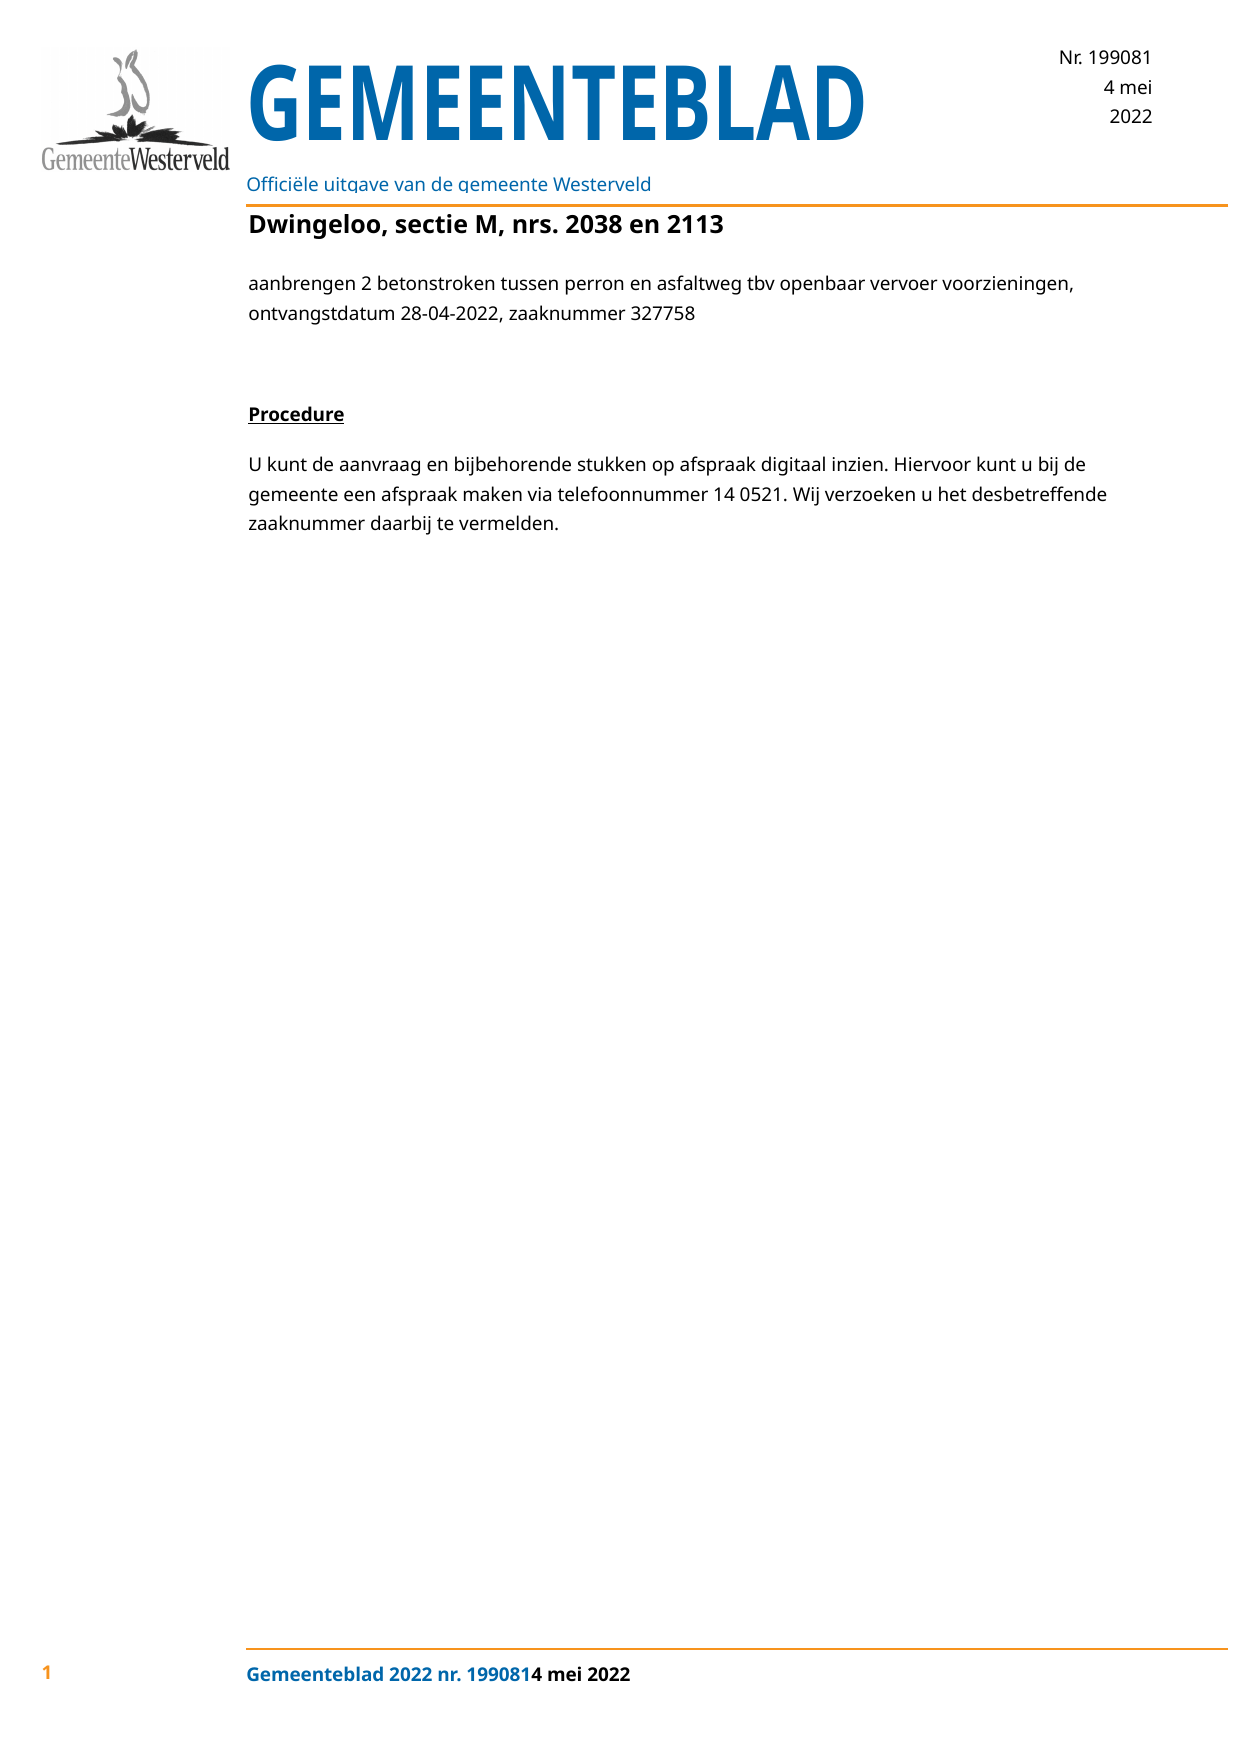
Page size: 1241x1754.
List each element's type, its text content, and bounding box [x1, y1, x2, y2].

text Procedure [248, 401, 1152, 426]
text aanbrengen 2 betonstroken tussen perron en asfaltweg tbv openbaar vervoer voorzieningen, ontvangstdatum 28-04-2022, zaaknummer 327758 [248, 270, 1152, 326]
picture [41, 47, 231, 172]
text U kunt de aanvraag en bijbehorende stukken op afspraak digitaal inzien. Hiervoor kunt u bij de gemeente een afspraak maken via telefoonnummer 14 0521. Wij verzoeken u het desbetreffende zaaknummer daarbij te vermelden. [248, 451, 1152, 536]
text Dwingeloo, sectie M, nrs. 2038 en 2113 [248, 207, 1152, 241]
